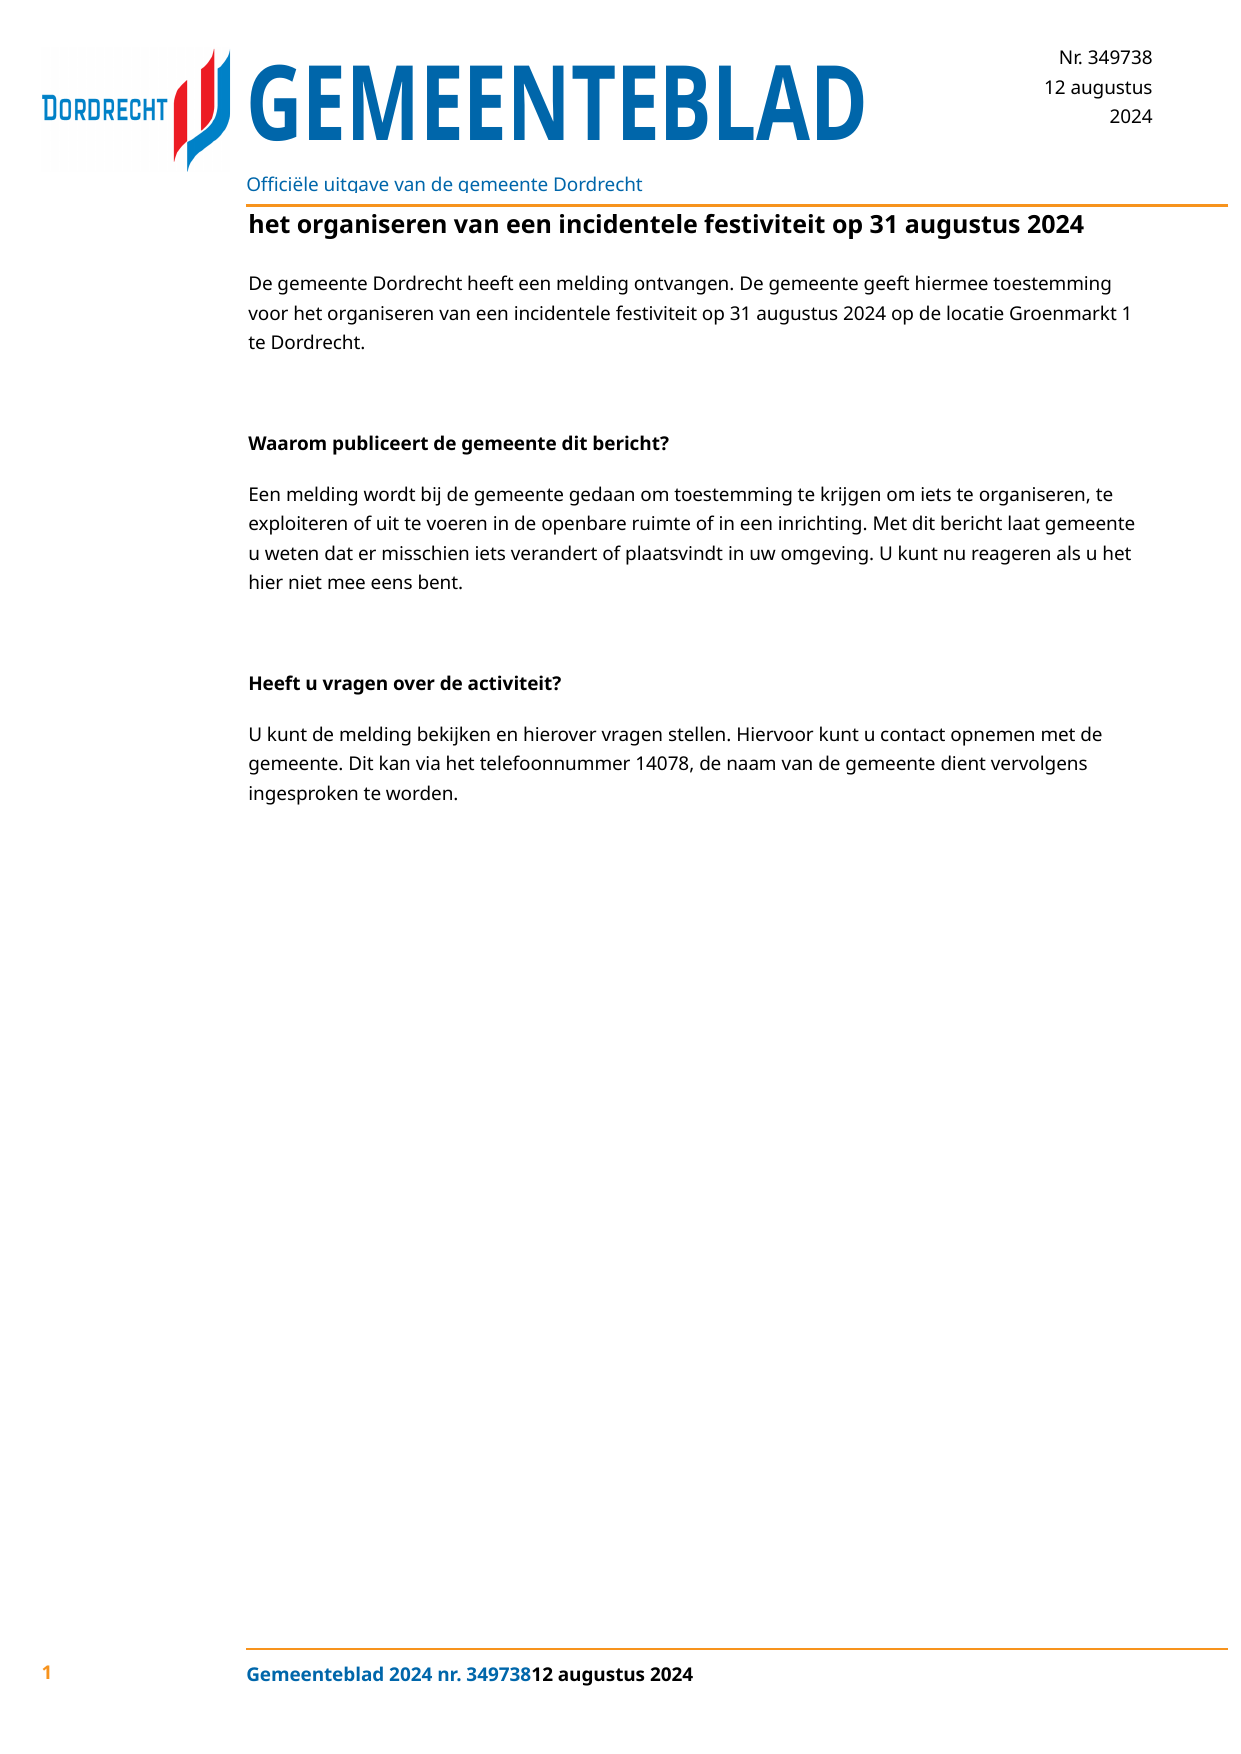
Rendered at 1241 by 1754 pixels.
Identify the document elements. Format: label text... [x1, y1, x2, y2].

text Waarom publiceert de gemeente dit bericht? [248, 430, 1152, 456]
text het organiseren van een incidentele festiviteit op 31 augustus 2024 [248, 207, 1152, 241]
text De gemeente Dordrecht heeft een melding ontvangen. De gemeente geeft hiermee toestemming voor het organiseren van een incidentele festiviteit op 31 augustus 2024 op de locatie Groenmarkt 1 te Dordrecht. [248, 270, 1152, 355]
text Een melding wordt bij de gemeente gedaan om toestemming te krijgen om iets te organiseren, te exploiteren of uit te voeren in de openbare ruimte of in een inrichting. Met dit bericht laat gemeente u weten dat er misschien iets verandert of plaatsvindt in uw omgeving. U kunt nu reageren als u het hier niet mee eens bent. [248, 481, 1152, 595]
text Heeft u vragen over de activiteit? [248, 670, 1152, 696]
picture [41, 47, 231, 172]
text U kunt de melding bekijken en hierover vragen stellen. Hiervoor kunt u contact opnemen met de gemeente. Dit kan via het telefoonnummer 14078, de naam van de gemeente dient vervolgens ingesproken te worden. [248, 721, 1152, 806]
